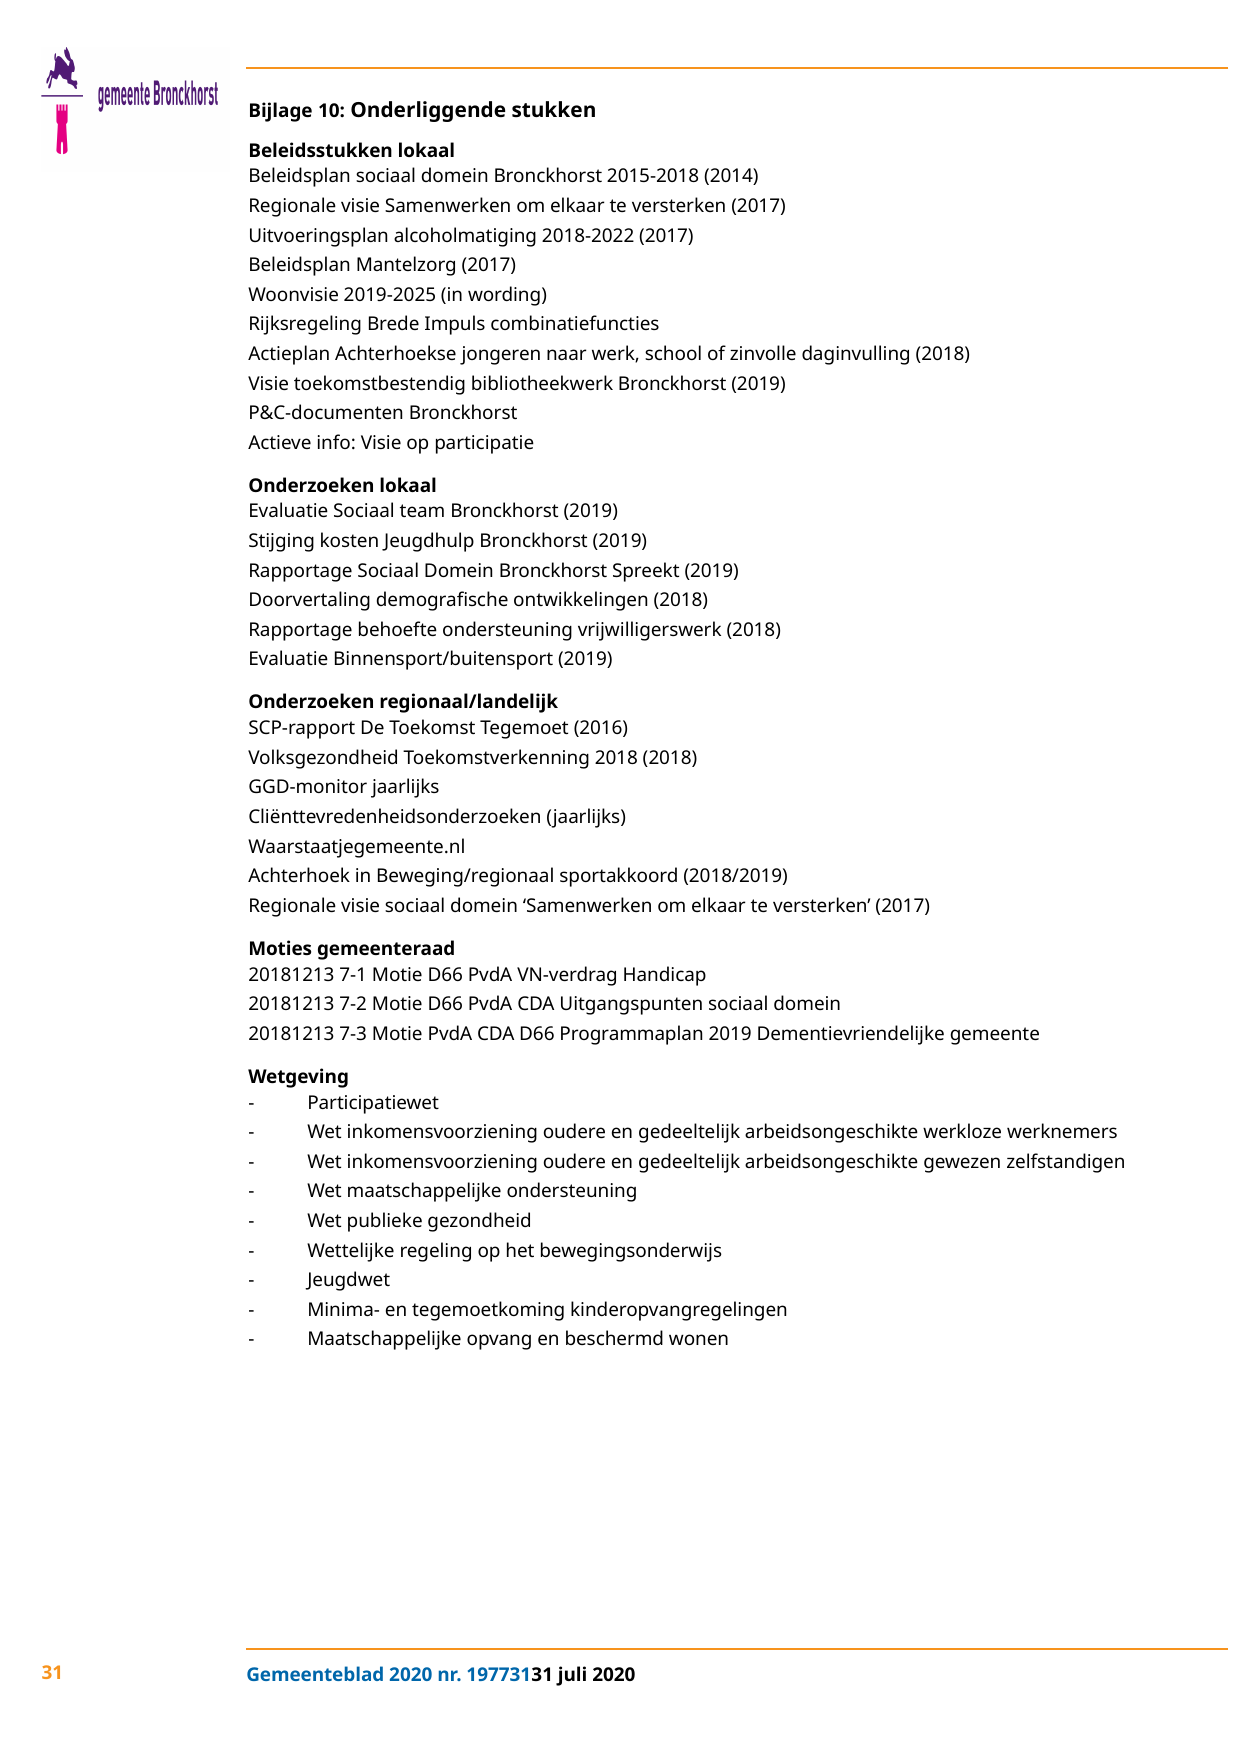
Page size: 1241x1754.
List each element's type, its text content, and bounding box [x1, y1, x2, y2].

text Onderzoeken lokaal [248, 472, 1152, 498]
text Uitvoeringsplan alcoholmatiging 2018-2022 (2017) [248, 222, 1152, 247]
text Rapportage Sociaal Domein Bronckhorst Spreekt (2019) [248, 557, 1152, 583]
text Rapportage behoefte ondersteuning vrijwilligerswerk (2018) [248, 616, 1152, 642]
text Evaluatie Sociaal team Bronckhorst (2019) [248, 498, 1152, 523]
list Wet publieke gezondheid [248, 1207, 1152, 1233]
text Stijging kosten Jeugdhulp Bronckhorst (2019) [248, 527, 1152, 553]
text Evaluatie Binnensport/buitensport (2019) [248, 646, 1152, 671]
text Woonvisie 2019-2025 (in wording) [248, 281, 1152, 307]
list Wet inkomensvoorziening oudere en gedeeltelijk arbeidsongeschikte gewezen zelfstandigen [248, 1148, 1152, 1174]
list Minima- en tegemoetkoming kinderopvangregelingen [248, 1296, 1152, 1322]
list Jeugdwet [248, 1266, 1152, 1292]
text Beleidsstukken lokaal [248, 137, 1152, 163]
text Volksgezondheid Toekomstverkenning 2018 (2018) [248, 744, 1152, 770]
text Rijksregeling Brede Impuls combinatiefuncties [248, 311, 1152, 336]
text SCP-rapport De Toekomst Tegemoet (2016) [248, 714, 1152, 740]
list Wettelijke regeling op het bewegingsonderwijs [248, 1237, 1152, 1262]
text Actieve info: Visie op participatie [248, 429, 1152, 454]
text Regionale visie sociaal domein ‘Samenwerken om elkaar te versterken’ (2017) [248, 892, 1152, 918]
text 20181213 7-1 Motie D66 PvdA VN-verdrag Handicap [248, 961, 1152, 987]
text Onderzoeken regionaal/landelijk [248, 689, 1152, 714]
list Wet maatschappelijke ondersteuning [248, 1178, 1152, 1203]
text Bijlage 10: Onderliggende stukken [248, 95, 1152, 123]
text Moties gemeenteraad [248, 935, 1152, 961]
text 20181213 7-2 Motie D66 PvdA CDA Uitgangspunten sociaal domein [248, 990, 1152, 1016]
text Beleidsplan Mantelzorg (2017) [248, 251, 1152, 277]
list Maatschappelijke opvang en beschermd wonen [248, 1326, 1152, 1351]
text Regionale visie Samenwerken om elkaar te versterken (2017) [248, 192, 1152, 218]
text Actieplan Achterhoekse jongeren naar werk, school of zinvolle daginvulling (2018) [248, 340, 1152, 366]
list Participatiewet [248, 1089, 1152, 1114]
text 20181213 7-3 Motie PvdA CDA D66 Programmaplan 2019 Dementievriendelijke gemeente [248, 1020, 1152, 1046]
text Wetgeving [248, 1063, 1152, 1089]
text Achterhoek in Beweging/regionaal sportakkoord (2018/2019) [248, 862, 1152, 888]
text Visie toekomstbestendig bibliotheekwerk Bronckhorst (2019) [248, 370, 1152, 395]
picture [41, 47, 231, 172]
text GGD-monitor jaarlijks [248, 774, 1152, 799]
text Doorvertaling demografische ontwikkelingen (2018) [248, 586, 1152, 612]
text P&C-documenten Bronckhorst [248, 399, 1152, 425]
text Waarstaatjegemeente.nl [248, 833, 1152, 858]
list Wet inkomensvoorziening oudere en gedeeltelijk arbeidsongeschikte werkloze werknemers [248, 1118, 1152, 1144]
text Beleidsplan sociaal domein Bronckhorst 2015-2018 (2014) [248, 163, 1152, 188]
text Cliënttevredenheidsonderzoeken (jaarlijks) [248, 803, 1152, 829]
